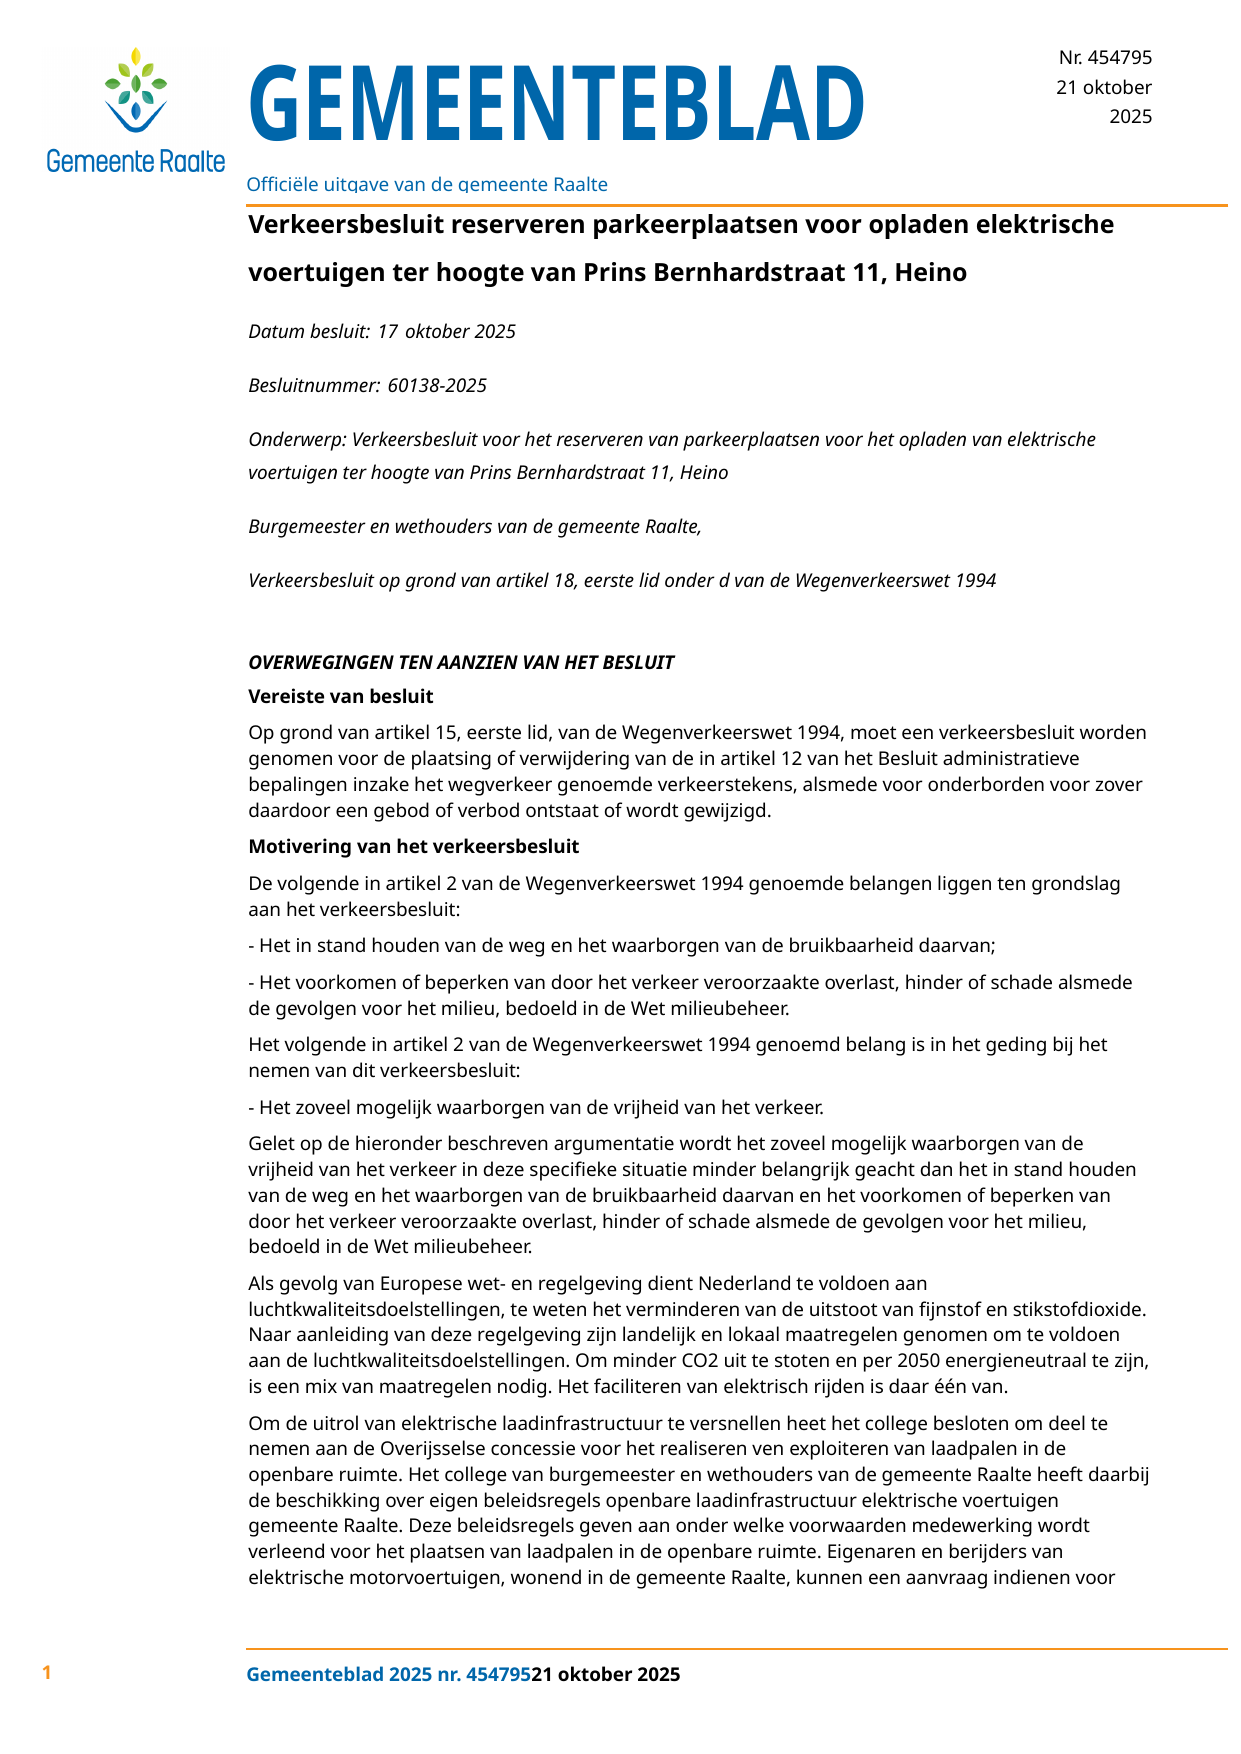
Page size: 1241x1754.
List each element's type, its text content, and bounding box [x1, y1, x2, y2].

text Om de uitrol van elektrische laadinfrastructuur te versnellen heet het college besloten om deel te nemen aan de Overijsselse concessie voor het realiseren ven exploiteren van laadpalen in de openbare ruimte. Het college van burgemeester en wethouders van de gemeente Raalte heeft daarbij de beschikking over eigen beleidsregels openbare laadinfrastructuur elektrische voertuigen gemeente Raalte. Deze beleidsregels geven aan onder welke voorwaarden medewerking wordt verleend voor het plaatsen van laadpalen in de openbare ruimte. Eigenaren en berijders van elektrische motorvoertuigen, wonend in de gemeente Raalte, kunnen een aanvraag indienen voor [248, 1410, 1152, 1590]
picture [41, 47, 231, 172]
text Het volgende in artikel 2 van de Wegenverkeerswet 1994 genoemd belang is in het geding bij het nemen van dit verkeersbesluit: [248, 1032, 1152, 1083]
text - Het zoveel mogelijk waarborgen van de vrijheid van het verkeer. [248, 1094, 1152, 1120]
text Als gevolg van Europese wet- en regelgeving dient Nederland te voldoen aan luchtkwaliteitsdoelstellingen, te weten het verminderen van de uitstoot van fijnstof en stikstofdioxide. Naar aanleiding van deze regelgeving zijn landelijk en lokaal maatregelen genomen om te voldoen aan de luchtkwaliteitsdoelstellingen. Om minder CO2 uit te stoten en per 2050 energieneutraal te zijn, is een mix van maatregelen nodig. Het faciliteren van elektrisch rijden is daar één van. [248, 1270, 1152, 1399]
text OVERWEGINGEN TEN AANZIEN VAN HET BESLUIT [248, 649, 1152, 674]
text De volgende in artikel 2 van de Wegenverkeerswet 1994 genoemde belangen liggen ten grondslag aan het verkeersbesluit: [248, 870, 1152, 922]
text Op grond van artikel 15, eerste lid, van de Wegenverkeerswet 1994, moet een verkeersbesluit worden genomen voor de plaatsing of verwijdering van de in artikel 12 van het Besluit administratieve bepalingen inzake het wegverkeer genoemde verkeerstekens, alsmede voor onderborden voor zover daardoor een gebod of verbod ontstaat of wordt gewijzigd. [248, 719, 1152, 822]
text Motivering van het verkeersbesluit [248, 833, 1152, 859]
text Vereiste van besluit [248, 683, 1152, 709]
text Verkeersbesluit reserveren parkeerplaatsen voor opladen elektrische voertuigen ter hoogte van Prins Bernhardstraat 11, Heino [248, 207, 1152, 288]
text Datum besluit: 17 oktober 2025 [248, 318, 1152, 344]
text Verkeersbesluit op grond van artikel 18, eerste lid onder d van de Wegenverkeerswet 1994 [248, 568, 1152, 593]
text - Het in stand houden van de weg en het waarborgen van de bruikbaarheid daarvan; [248, 932, 1152, 958]
text Onderwerp: Verkeersbesluit voor het reserveren van parkeerplaatsen voor het opladen van elektrische voertuigen ter hoogte van Prins Bernhardstraat 11, Heino [248, 426, 1152, 485]
text - Het voorkomen of beperken van door het verkeer veroorzaakte overlast, hinder of schade alsmede de gevolgen voor het milieu, bedoeld in de Wet milieubeheer. [248, 969, 1152, 1021]
text Burgemeester en wethouders van de gemeente Raalte, [248, 513, 1152, 539]
text Besluitnummer: 60138-2025 [248, 372, 1152, 398]
text Gelet op de hieronder beschreven argumentatie wordt het zoveel mogelijk waarborgen van de vrijheid van het verkeer in deze specifieke situatie minder belangrijk geacht dan het in stand houden van de weg en het waarborgen van de bruikbaarheid daarvan en het voorkomen of beperken van door het verkeer veroorzaakte overlast, hinder of schade alsmede de gevolgen voor het milieu, bedoeld in de Wet milieubeheer. [248, 1131, 1152, 1259]
